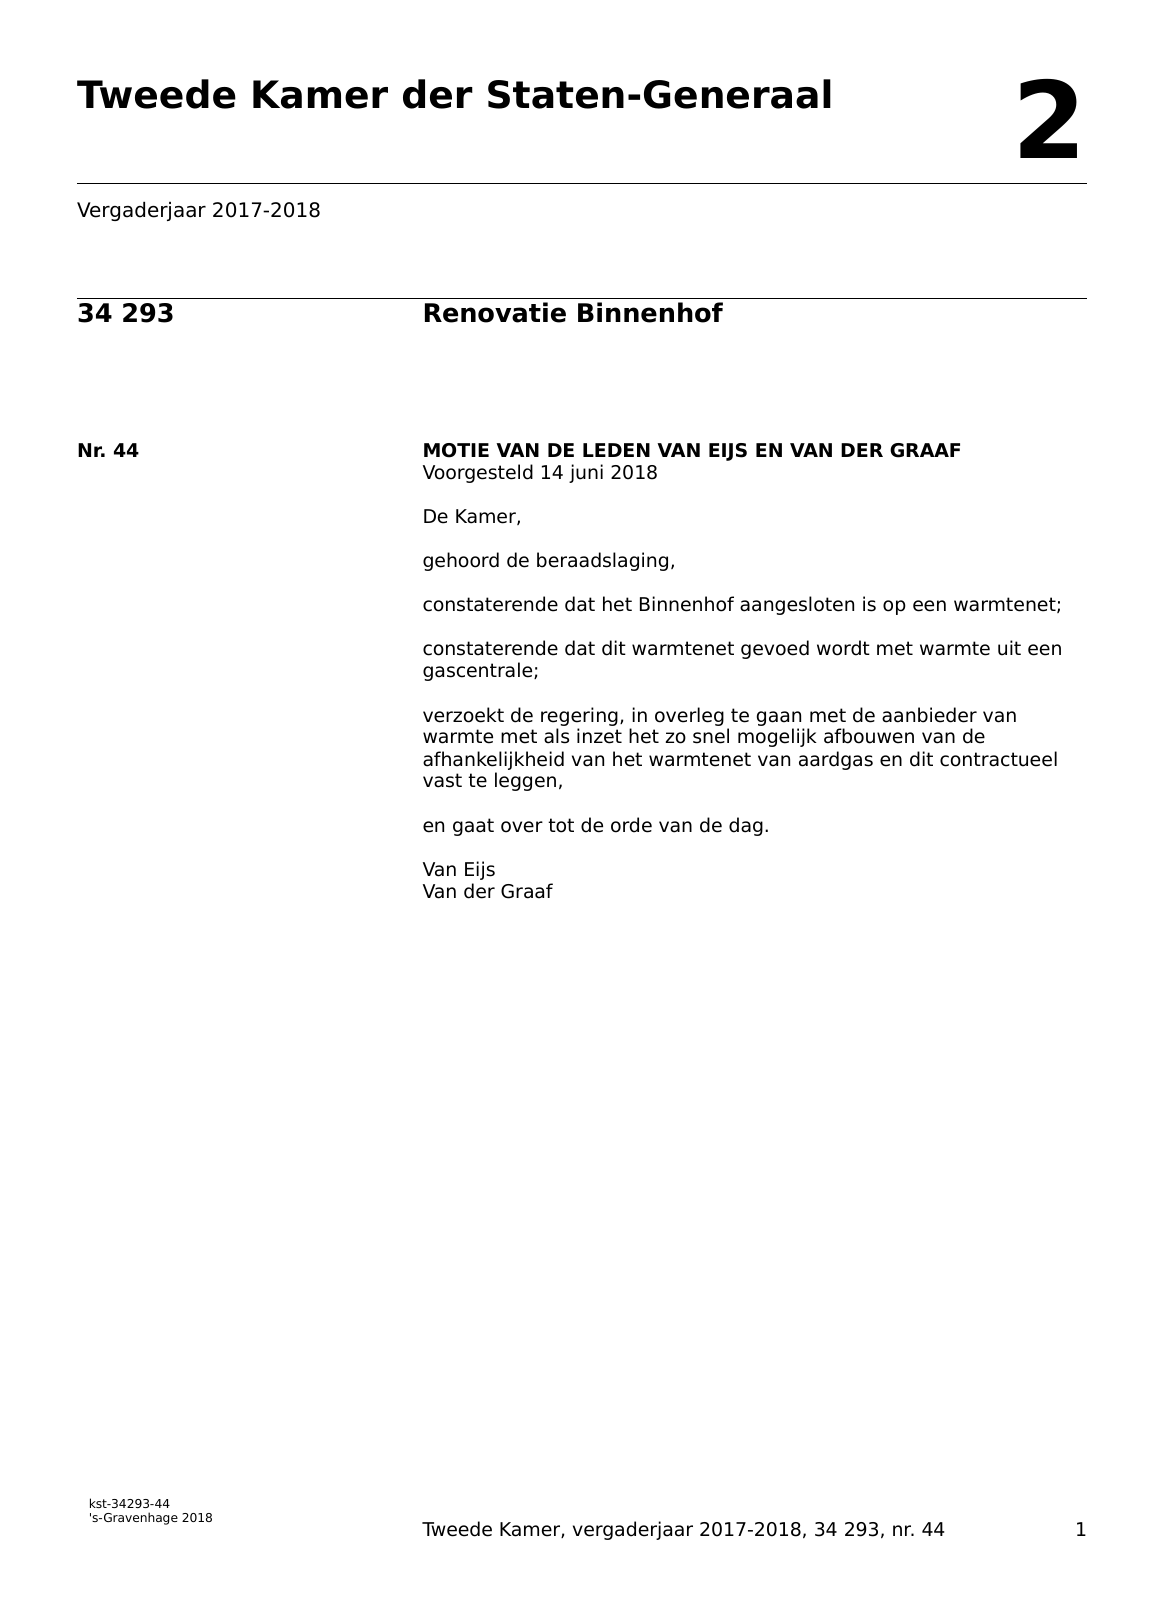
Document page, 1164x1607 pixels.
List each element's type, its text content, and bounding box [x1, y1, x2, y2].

table_header Tweede Kamer der Staten-Generaal [77, 59, 886, 183]
table_cell Vergaderjaar 2017-2018 [77, 184, 1087, 298]
table_header 2 [886, 59, 1087, 183]
text constaterende dat dit warmtenet gevoed wordt met warmte uit een gascentrale; [422, 638, 1087, 682]
subtitle Nr. 44 MOTIE VAN DE LEDEN VAN EIJS EN VAN DER GRAAF [77, 440, 1087, 462]
text Voorgesteld 14 juni 2018 [422, 462, 1087, 484]
text 's-Gravenhage 2018 [88, 1511, 323, 1525]
text Van der Graaf [422, 881, 1087, 903]
text Van Eijs [422, 859, 1087, 881]
text constaterende dat het Binnenhof aangesloten is op een warmtenet; [422, 594, 1087, 616]
text verzoekt de regering, in overleg te gaan met de aanbieder van warmte met als inzet het zo snel mogelijk afbouwen van de afhankelijkheid van het warmtenet van aardgas en dit contractueel vast te leggen, [422, 704, 1087, 792]
subtitle 34 293 Renovatie Binnenhof [77, 299, 1087, 329]
text en gaat over tot de orde van de dag. [422, 814, 1087, 837]
text kst-34293-44 [88, 1497, 323, 1511]
text De Kamer, [422, 506, 1087, 528]
text gehoord de beraadslaging, [422, 550, 1087, 572]
